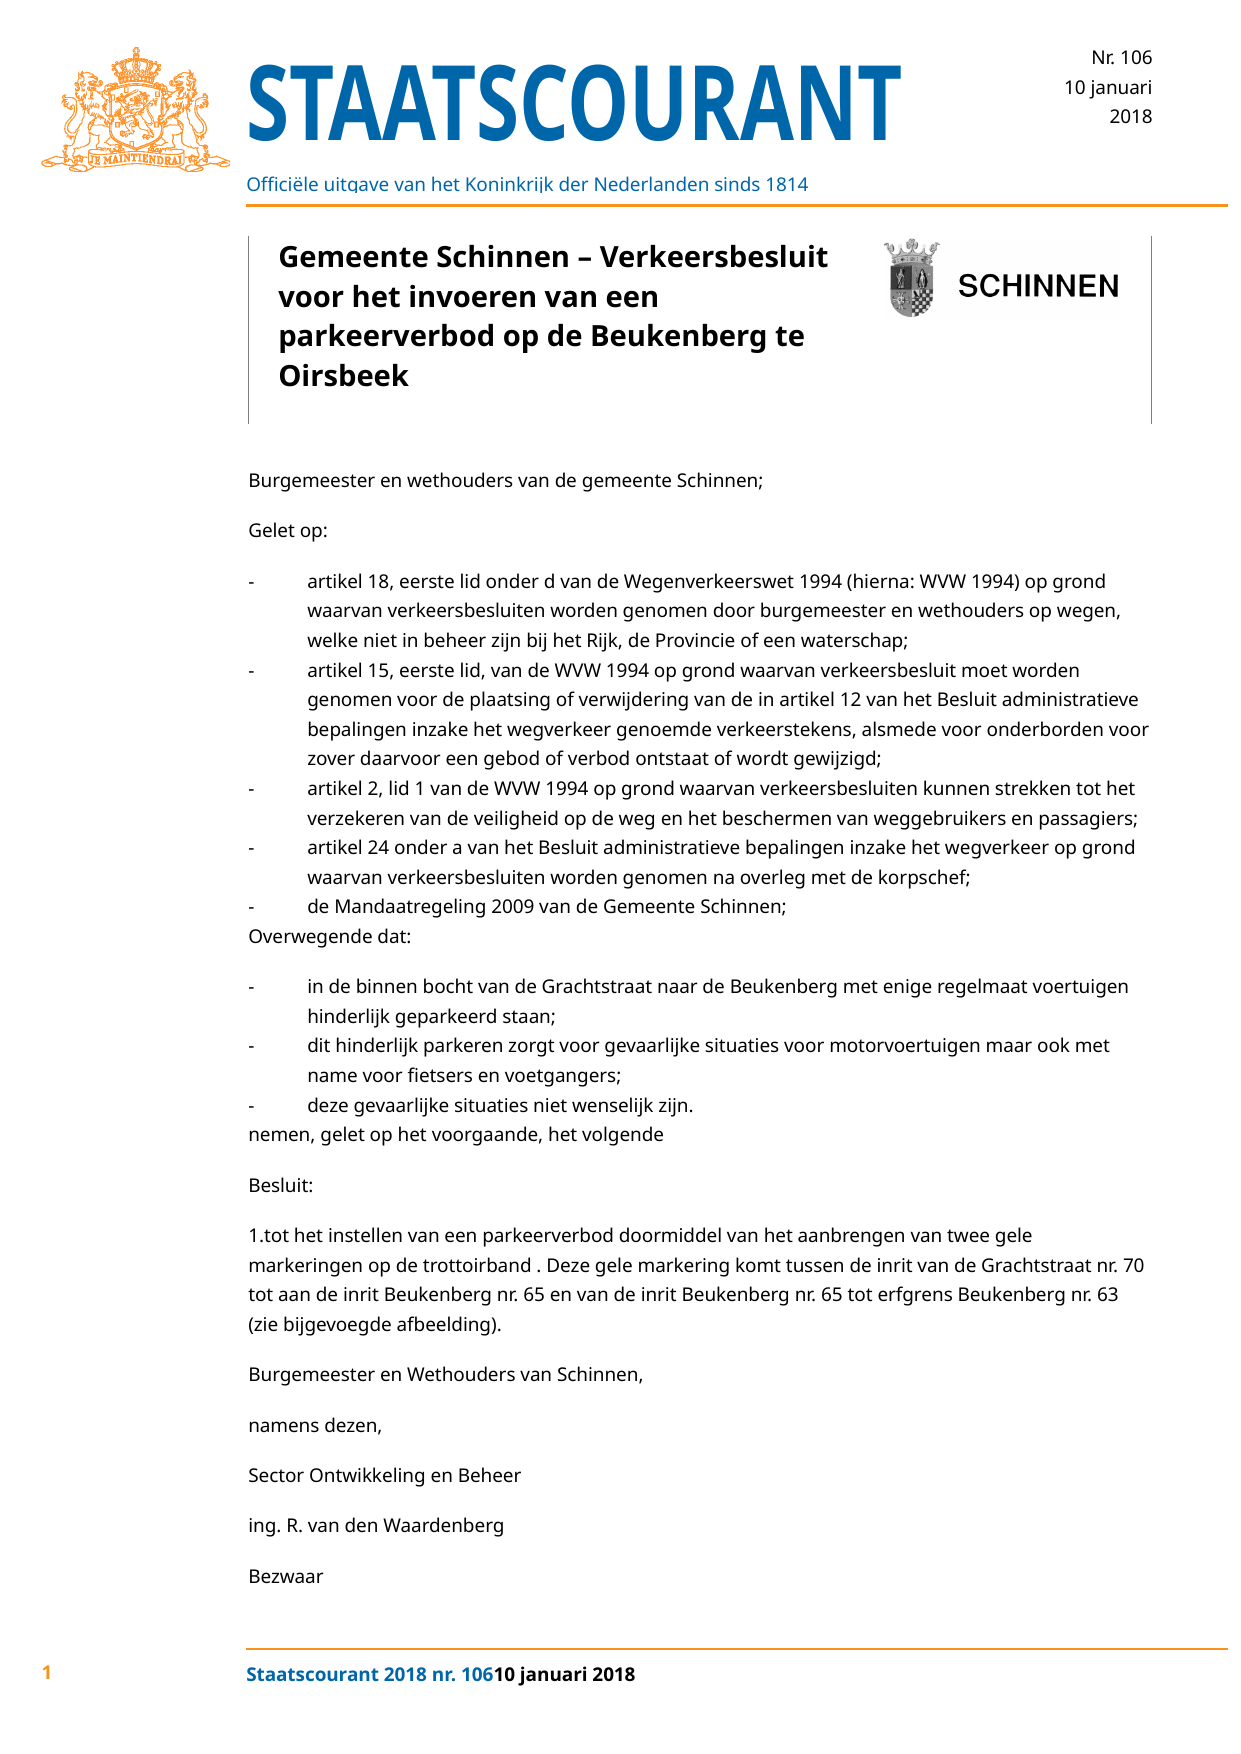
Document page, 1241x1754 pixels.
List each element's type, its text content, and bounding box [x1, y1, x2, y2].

text nemen, gelet op het voorgaande, het volgende [248, 1121, 1152, 1147]
text Sector Ontwikkeling en Beheer [248, 1462, 1152, 1488]
list artikel 24 onder a van het Besluit administratieve bepalingen inzake het wegverkeer op grond waarvan verkeersbesluiten worden genomen na overleg met de korpschef; [248, 834, 1152, 890]
table_header [850, 236, 882, 319]
text Gelet op: [248, 518, 1152, 543]
list deze gevaarlijke situaties niet wenselijk zijn. [248, 1092, 1152, 1118]
list artikel 2, lid 1 van de WVW 1994 op grond waarvan verkeersbesluiten kunnen strekken tot het verzekeren van de veiligheid op de weg en het beschermen van weggebruikers en passagiers; [248, 775, 1152, 831]
text ing. R. van den Waardenberg [248, 1513, 1152, 1538]
text Overwegende dat: [248, 923, 1152, 949]
list artikel 18, eerste lid onder d van de Wegenverkeerswet 1994 (hierna: WVW 1994) op grond waarvan verkeersbesluiten worden genomen door burgemeester en wethouders op wegen, welke niet in beheer zijn bij het Rijk, de Provincie of een waterschap; [248, 568, 1152, 653]
table_header [1119, 236, 1151, 319]
picture [41, 47, 231, 172]
list de Mandaatregeling 2009 van de Gemeente Schinnen; [248, 893, 1152, 919]
table_header Gemeente Schinnen – Verkeersbesluit voor het invoeren van een parkeerverbod op de Beukenberg te Oirsbeek [249, 236, 850, 424]
list dit hinderlijk parkeren zorgt voor gevaarlijke situaties voor motorvoertuigen maar ook met name voor fietsers en voetgangers; [248, 1033, 1152, 1088]
table_header [850, 320, 1151, 424]
text Burgemeester en Wethouders van Schinnen, [248, 1361, 1152, 1387]
text 1.tot het instellen van een parkeerverbod doormiddel van het aanbrengen van twee gele markeringen op de trottoirband . Deze gele markering komt tussen de inrit van de Grachtstraat nr. 70 tot aan de inrit Beukenberg nr. 65 en van de inrit Beukenberg nr. 65 tot erfgrens Beukenberg nr. 63 (zie bijgevoegde afbeelding). [248, 1222, 1152, 1337]
list in de binnen bocht van de Grachtstraat naar de Beukenberg met enige regelmaat voertuigen hinderlijk geparkeerd staan; [248, 973, 1152, 1029]
picture [882, 236, 1119, 320]
text Burgemeester en wethouders van de gemeente Schinnen; [248, 467, 1152, 493]
list artikel 15, eerste lid, van de WVW 1994 op grond waarvan verkeersbesluit moet worden genomen voor de plaatsing of verwijdering van de in artikel 12 van het Besluit administratieve bepalingen inzake het wegverkeer genoemde verkeerstekens, alsmede voor onderborden voor zover daarvoor een gebod of verbod ontstaat of wordt gewijzigd; [248, 657, 1152, 771]
text namens dezen, [248, 1412, 1152, 1438]
text Bezwaar [248, 1563, 1152, 1589]
text Besluit: [248, 1172, 1152, 1198]
